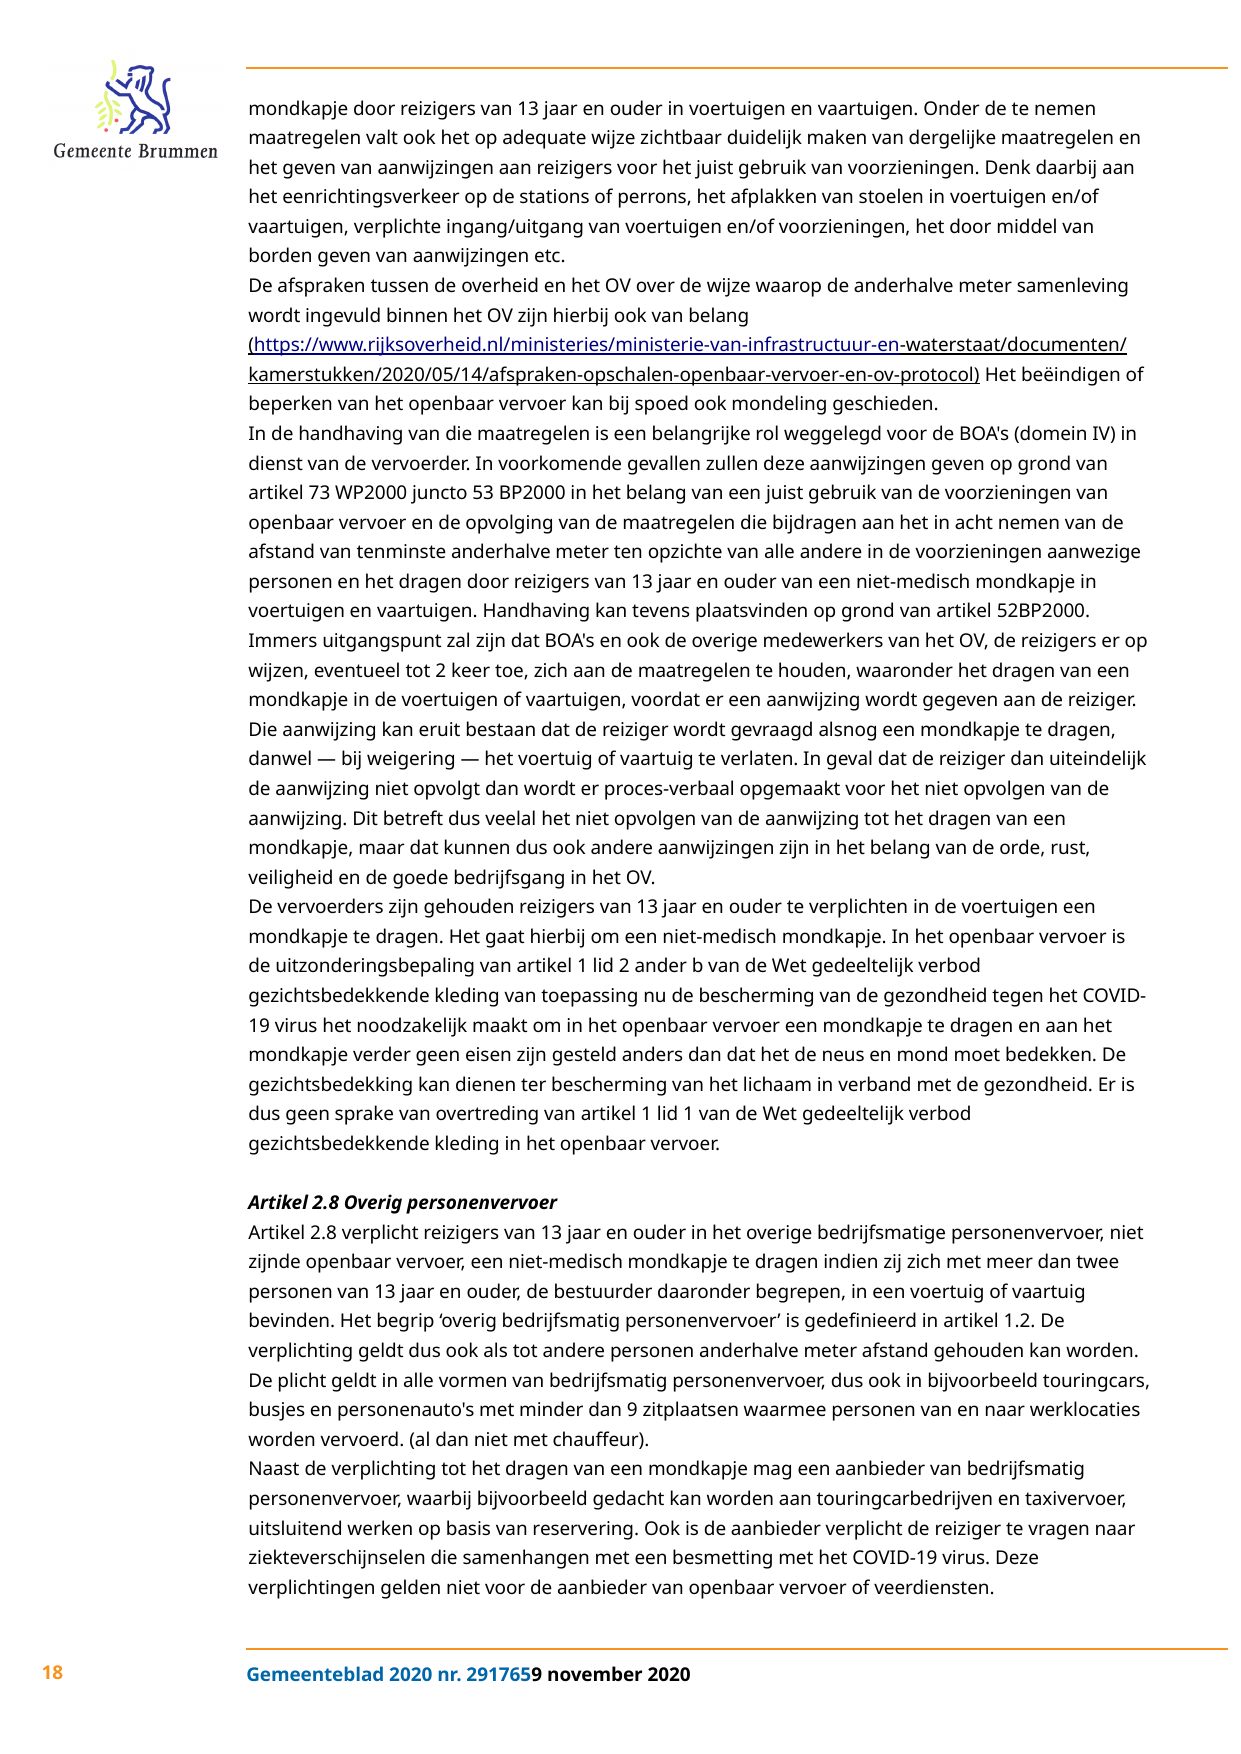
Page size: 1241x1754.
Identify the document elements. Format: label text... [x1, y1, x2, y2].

text mondkapje door reizigers van 13 jaar en ouder in voertuigen en vaartuigen. Onder de te nemen maatregelen valt ook het op adequate wijze zichtbaar duidelijk maken van dergelijke maatregelen en het geven van aanwijzingen aan reizigers voor het juist gebruik van voorzieningen. Denk daarbij aan het eenrichtingsverkeer op de stations of perrons, het afplakken van stoelen in voertuigen en/of vaartuigen, verplichte ingang/uitgang van voertuigen en/of voorzieningen, het door middel van borden geven van aanwijzingen etc. [248, 95, 1152, 268]
picture [41, 47, 231, 172]
text De afspraken tussen de overheid en het OV over de wijze waarop de anderhalve meter samenleving wordt ingevuld binnen het OV zijn hierbij ook van belang (https://www.rijksoverheid.nl/ministeries/ministerie-van-infrastructuur-en-waterstaat/documenten/kamerstukken/2020/05/14/afspraken-opschalen-openbaar-vervoer-en-ov-protocol) Het beëindigen of beperken van het openbaar vervoer kan bij spoed ook mondeling geschieden. [248, 272, 1152, 416]
text Artikel 2.8 verplicht reizigers van 13 jaar en ouder in het overige bedrijfsmatige personenvervoer, niet zijnde openbaar vervoer, een niet-medisch mondkapje te dragen indien zij zich met meer dan twee personen van 13 jaar en ouder, de bestuurder daaronder begrepen, in een voertuig of vaartuig bevinden. Het begrip ‘overig bedrijfsmatig personenvervoer’ is gedefinieerd in artikel 1.2. De verplichting geldt dus ook als tot andere personen anderhalve meter afstand gehouden kan worden. De plicht geldt in alle vormen van bedrijfsmatig personenvervoer, dus ook in bijvoorbeeld touringcars, busjes en personenauto's met minder dan 9 zitplaatsen waarmee personen van en naar werklocaties worden vervoerd. (al dan niet met chauffeur). [248, 1219, 1152, 1452]
text Artikel 2.8 Overig personenvervoer [248, 1189, 1152, 1215]
text Naast de verplichting tot het dragen van een mondkapje mag een aanbieder van bedrijfsmatig personenvervoer, waarbij bijvoorbeeld gedacht kan worden aan touringcarbedrijven en taxivervoer, uitsluitend werken op basis van reservering. Ook is de aanbieder verplicht de reiziger te vragen naar ziekteverschijnselen die samenhangen met een besmetting met het COVID-19 virus. Deze verplichtingen gelden niet voor de aanbieder van openbaar vervoer of veerdiensten. [248, 1456, 1152, 1600]
text In de handhaving van die maatregelen is een belangrijke rol weggelegd voor de BOA's (domein IV) in dienst van de vervoerder. In voorkomende gevallen zullen deze aanwijzingen geven op grond van artikel 73 WP2000 juncto 53 BP2000 in het belang van een juist gebruik van de voorzieningen van openbaar vervoer en de opvolging van de maatregelen die bijdragen aan het in acht nemen van de afstand van tenminste anderhalve meter ten opzichte van alle andere in de voorzieningen aanwezige personen en het dragen door reizigers van 13 jaar en ouder van een niet-medisch mondkapje in voertuigen en vaartuigen. Handhaving kan tevens plaatsvinden op grond van artikel 52BP2000. [248, 420, 1152, 623]
text Immers uitgangspunt zal zijn dat BOA's en ook de overige medewerkers van het OV, de reizigers er op wijzen, eventueel tot 2 keer toe, zich aan de maatregelen te houden, waaronder het dragen van een mondkapje in de voertuigen of vaartuigen, voordat er een aanwijzing wordt gegeven aan de reiziger. Die aanwijzing kan eruit bestaan dat de reiziger wordt gevraagd alsnog een mondkapje te dragen, danwel — bij weigering — het voertuig of vaartuig te verlaten. In geval dat de reiziger dan uiteindelijk de aanwijzing niet opvolgt dan wordt er proces-verbaal opgemaakt voor het niet opvolgen van de aanwijzing. Dit betreft dus veelal het niet opvolgen van de aanwijzing tot het dragen van een mondkapje, maar dat kunnen dus ook andere aanwijzingen zijn in het belang van de orde, rust, veiligheid en de goede bedrijfsgang in het OV. [248, 627, 1152, 890]
text De vervoerders zijn gehouden reizigers van 13 jaar en ouder te verplichten in de voertuigen een mondkapje te dragen. Het gaat hierbij om een niet-medisch mondkapje. In het openbaar vervoer is de uitzonderingsbepaling van artikel 1 lid 2 ander b van de Wet gedeeltelijk verbod gezichtsbedekkende kleding van toepassing nu de bescherming van de gezondheid tegen het COVID-19 virus het noodzakelijk maakt om in het openbaar vervoer een mondkapje te dragen en aan het mondkapje verder geen eisen zijn gesteld anders dan dat het de neus en mond moet bedekken. De gezichtsbedekking kan dienen ter bescherming van het lichaam in verband met de gezondheid. Er is dus geen sprake van overtreding van artikel 1 lid 1 van de Wet gedeeltelijk verbod gezichtsbedekkende kleding in het openbaar vervoer. [248, 893, 1152, 1156]
